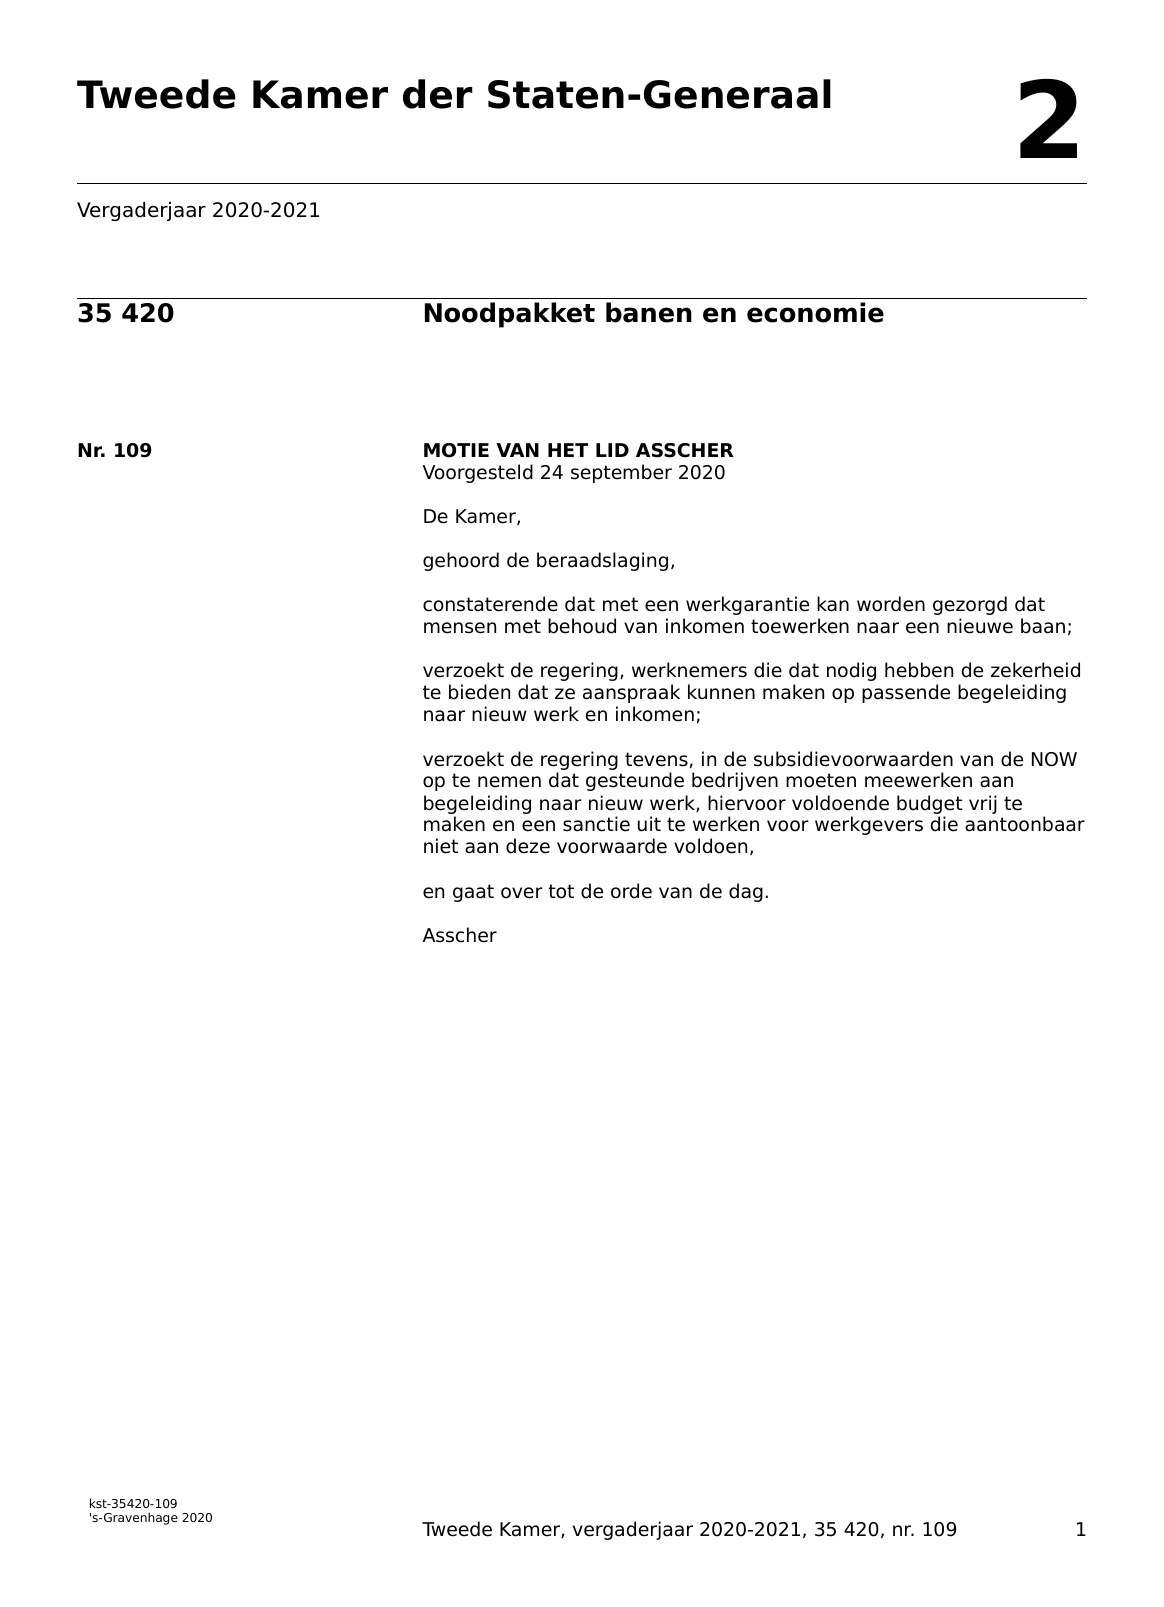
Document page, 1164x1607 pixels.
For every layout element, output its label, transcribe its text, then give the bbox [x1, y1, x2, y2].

text en gaat over tot de orde van de dag. [422, 881, 1087, 902]
subtitle 35 420 Noodpakket banen en economie [77, 299, 1087, 329]
table_header Tweede Kamer der Staten-Generaal [77, 59, 886, 183]
table_cell Vergaderjaar 2020-2021 [77, 184, 1087, 298]
table_header 2 [886, 59, 1087, 183]
text Asscher [422, 925, 1087, 947]
text gehoord de beraadslaging, [422, 550, 1087, 572]
text kst-35420-109 [88, 1497, 323, 1511]
text Voorgesteld 24 september 2020 [422, 462, 1087, 484]
text 's-Gravenhage 2020 [88, 1511, 323, 1525]
subtitle Nr. 109 MOTIE VAN HET LID ASSCHER [77, 440, 1087, 462]
text constaterende dat met een werkgarantie kan worden gezorgd dat mensen met behoud van inkomen toewerken naar een nieuwe baan; [422, 594, 1087, 638]
text verzoekt de regering, werknemers die dat nodig hebben de zekerheid te bieden dat ze aanspraak kunnen maken op passende begeleiding naar nieuw werk en inkomen; [422, 660, 1087, 726]
text verzoekt de regering tevens, in de subsidievoorwaarden van de NOW op te nemen dat gesteunde bedrijven moeten meewerken aan begeleiding naar nieuw werk, hiervoor voldoende budget vrij te maken en een sanctie uit te werken voor werkgevers die aantoonbaar niet aan deze voorwaarde voldoen, [422, 748, 1087, 858]
text De Kamer, [422, 506, 1087, 528]
